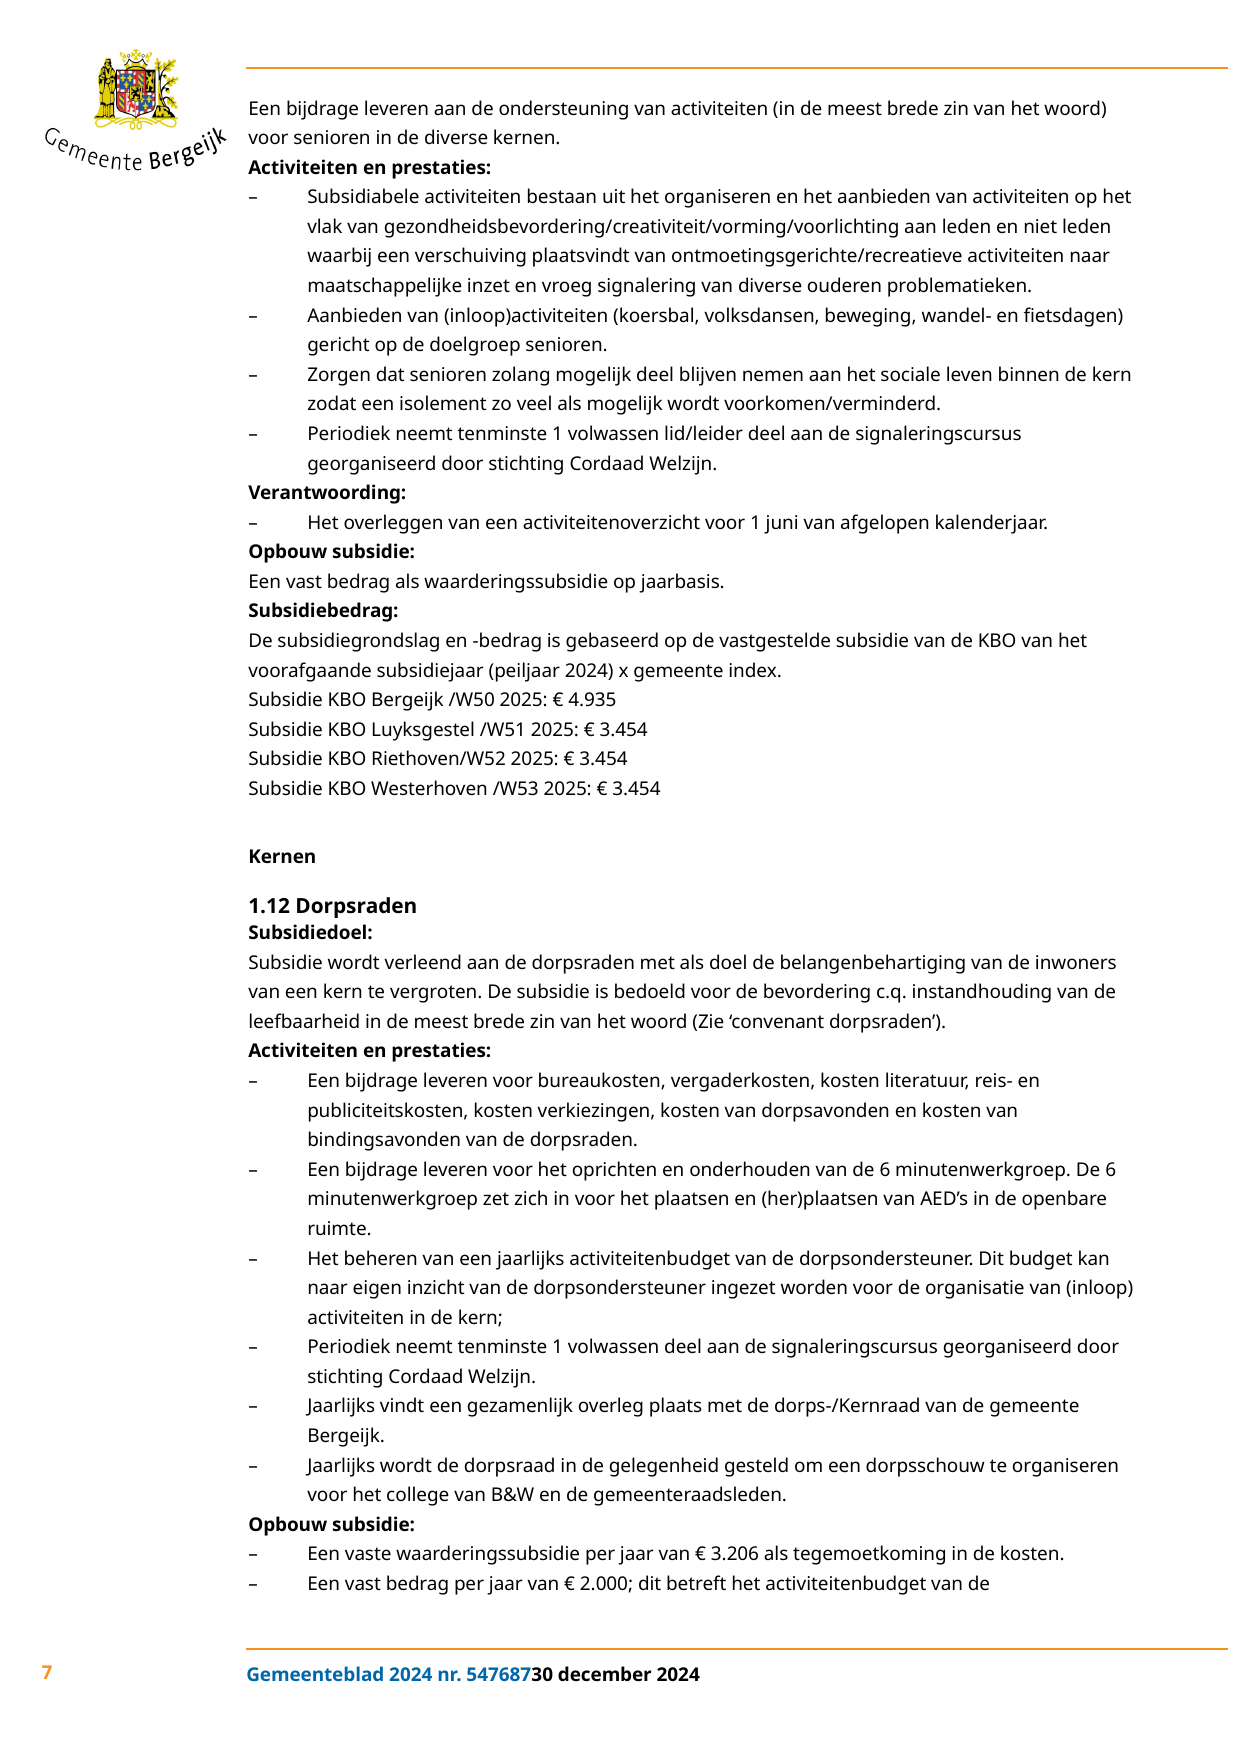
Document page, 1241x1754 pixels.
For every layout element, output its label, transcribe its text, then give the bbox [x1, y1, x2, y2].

text Subsidie KBO Luyksgestel /W51 2025: € 3.454 [248, 716, 1152, 742]
text Opbouw subsidie: [248, 1511, 1152, 1537]
text Subsidie wordt verleend aan de dorpsraden met als doel de belangenbehartiging van de inwoners van een kern te vergroten. De subsidie is bedoeld voor de bevordering c.q. instandhouding van de leefbaarheid in de meest brede zin van het woord (Zie ‘convenant dorpsraden’). [248, 949, 1152, 1034]
text Activiteiten en prestaties: [248, 1038, 1152, 1063]
list Het overleggen van een activiteitenoverzicht voor 1 juni van afgelopen kalenderjaar. [248, 509, 1152, 535]
text Kernen [248, 842, 1152, 870]
list Jaarlijks wordt de dorpsraad in de gelegenheid gesteld om een dorpsschouw te organiseren voor het college van B&W en de gemeenteraadsleden. [248, 1452, 1152, 1507]
picture [41, 47, 231, 172]
text Een bijdrage leveren aan de ondersteuning van activiteiten (in de meest brede zin van het woord) voor senioren in de diverse kernen. [248, 95, 1152, 150]
text Verantwoording: [248, 479, 1152, 505]
text Activiteiten en prestaties: [248, 154, 1152, 180]
list Subsidiabele activiteiten bestaan uit het organiseren en het aanbieden van activiteiten op het vlak van gezondheidsbevordering/creativiteit/vorming/voorlichting aan leden en niet leden waarbij een verschuiving plaatsvindt van ontmoetingsgerichte/recreatieve activiteiten naar maatschappelijke inzet en vroeg signalering van diverse ouderen problematieken. [248, 183, 1152, 298]
text Subsidiedoel: [248, 919, 1152, 945]
text 1.12 Dorpsraden [248, 891, 1152, 919]
list Zorgen dat senioren zolang mogelijk deel blijven nemen aan het sociale leven binnen de kern zodat een isolement zo veel als mogelijk wordt voorkomen/verminderd. [248, 361, 1152, 416]
text Subsidie KBO Bergeijk /W50 2025: € 4.935 [248, 686, 1152, 712]
list Een bijdrage leveren voor het oprichten en onderhouden van de 6 minutenwerkgroep. De 6 minutenwerkgroep zet zich in voor het plaatsen en (her)plaatsen van AED’s in de openbare ruimte. [248, 1156, 1152, 1241]
text Subsidiebedrag: [248, 598, 1152, 623]
text Subsidie KBO Riethoven/W52 2025: € 3.454 [248, 746, 1152, 771]
text Opbouw subsidie: [248, 538, 1152, 564]
text De subsidiegrondslag en -bedrag is gebaseerd op de vastgestelde subsidie van de KBO van het voorafgaande subsidiejaar (peiljaar 2024) x gemeente index. [248, 627, 1152, 683]
text Een vast bedrag als waarderingssubsidie op jaarbasis. [248, 568, 1152, 594]
list Een vaste waarderingssubsidie per jaar van € 3.206 als tegemoetkoming in de kosten. [248, 1541, 1152, 1566]
list Aanbieden van (inloop)activiteiten (koersbal, volksdansen, beweging, wandel- en fietsdagen) gericht op de doelgroep senioren. [248, 302, 1152, 357]
list Een vast bedrag per jaar van € 2.000; dit betreft het activiteitenbudget van de [248, 1570, 1152, 1596]
text Subsidie KBO Westerhoven /W53 2025: € 3.454 [248, 775, 1152, 801]
list Jaarlijks vindt een gezamenlijk overleg plaats met de dorps-/Kernraad van de gemeente Bergeijk. [248, 1393, 1152, 1448]
list Een bijdrage leveren voor bureaukosten, vergaderkosten, kosten literatuur, reis- en publiciteitskosten, kosten verkiezingen, kosten van dorpsavonden en kosten van bindingsavonden van de dorpsraden. [248, 1067, 1152, 1152]
list Periodiek neemt tenminste 1 volwassen lid/leider deel aan de signaleringscursus georganiseerd door stichting Cordaad Welzijn. [248, 420, 1152, 476]
list Periodiek neemt tenminste 1 volwassen deel aan de signaleringscursus georganiseerd door stichting Cordaad Welzijn. [248, 1333, 1152, 1389]
list Het beheren van een jaarlijks activiteitenbudget van de dorpsondersteuner. Dit budget kan naar eigen inzicht van de dorpsondersteuner ingezet worden voor de organisatie van (inloop) activiteiten in de kern; [248, 1245, 1152, 1330]
